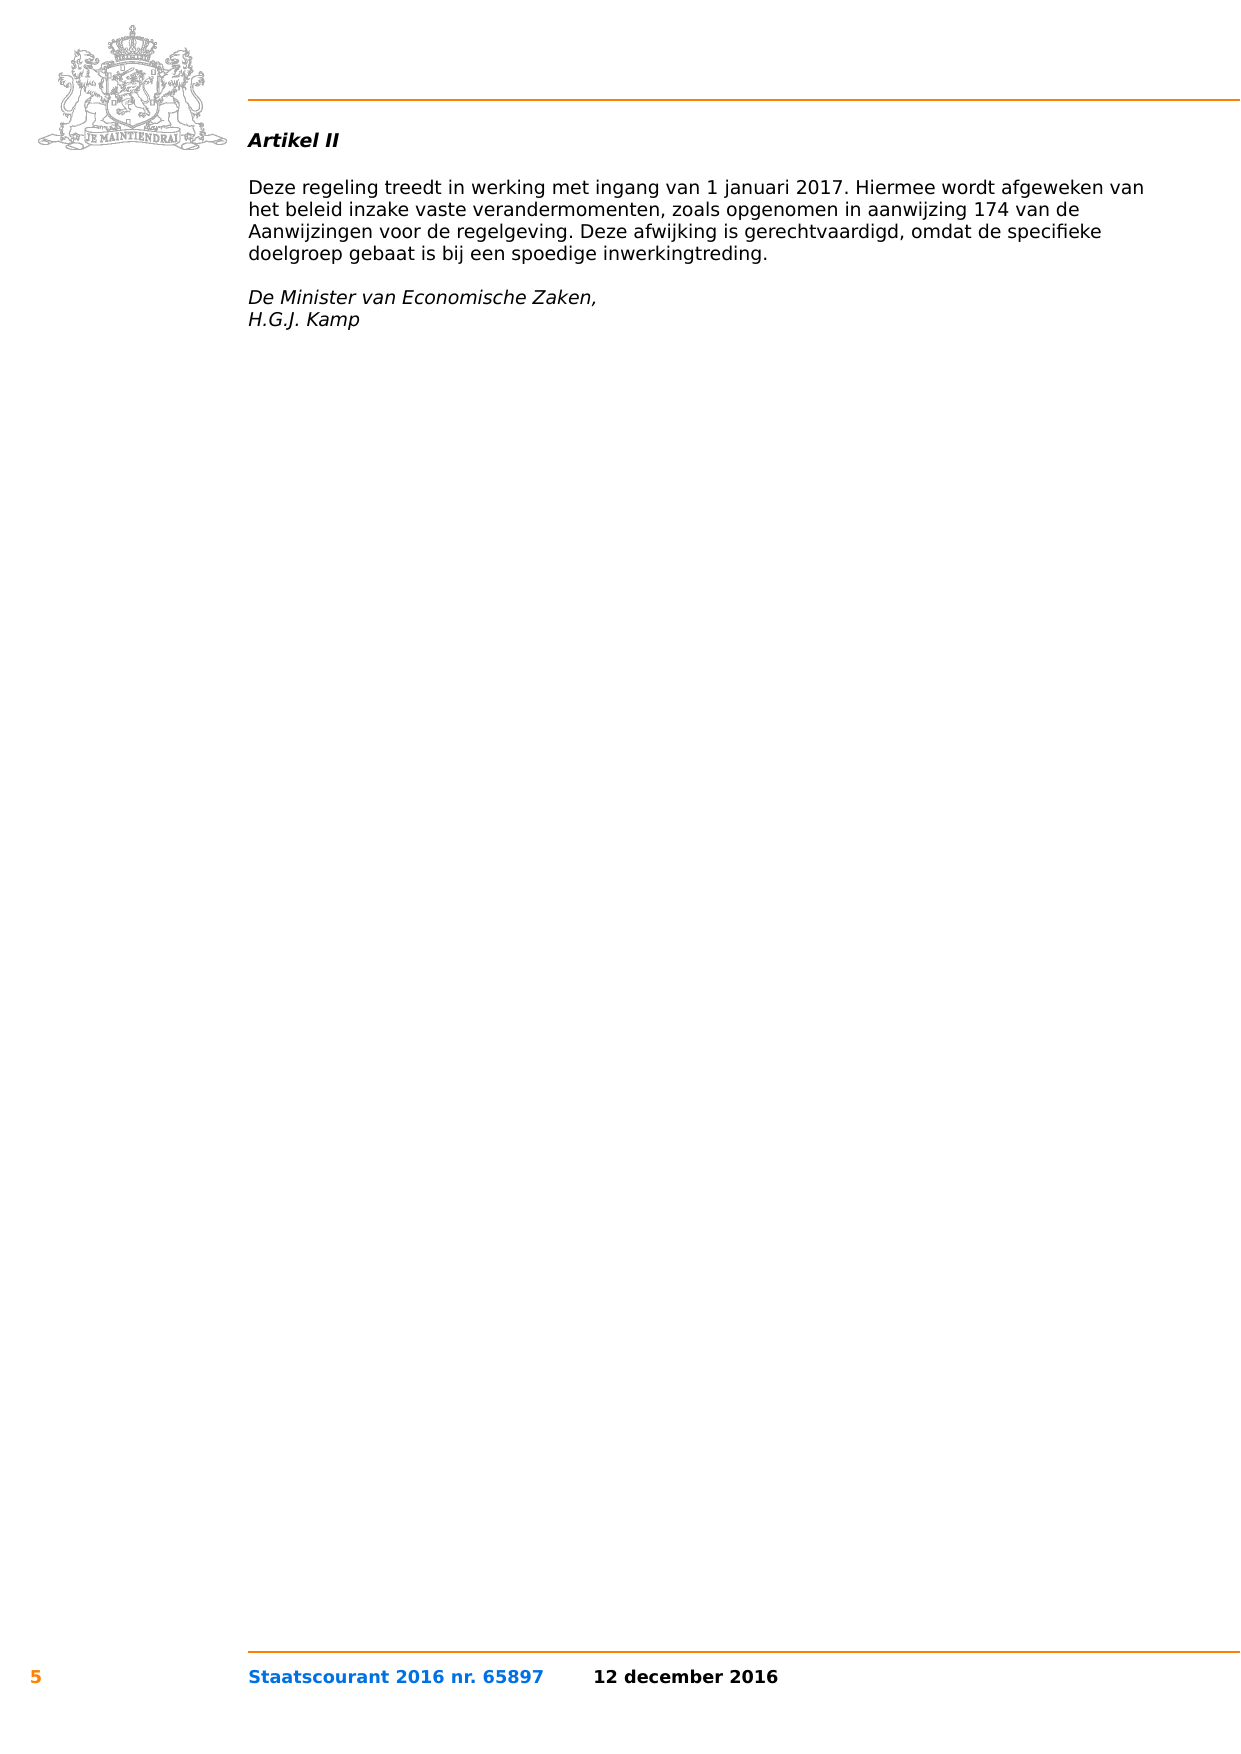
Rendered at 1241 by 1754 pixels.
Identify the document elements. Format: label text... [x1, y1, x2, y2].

subtitle Artikel II [248, 130, 1163, 152]
text De Minister van Economische Zaken, H.G.J. Kamp [248, 287, 1163, 331]
text Deze regeling treedt in werking met ingang van 1 januari 2017. Hiermee wordt afgeweken van het beleid inzake vaste verandermomenten, zoals opgenomen in aanwijzing 174 van de Aanwijzingen voor de regelgeving. Deze afwijking is gerechtvaardigd, omdat de specifieke doelgroep gebaat is bij een spoedige inwerkingtreding. [248, 177, 1163, 265]
picture [38, 25, 227, 150]
